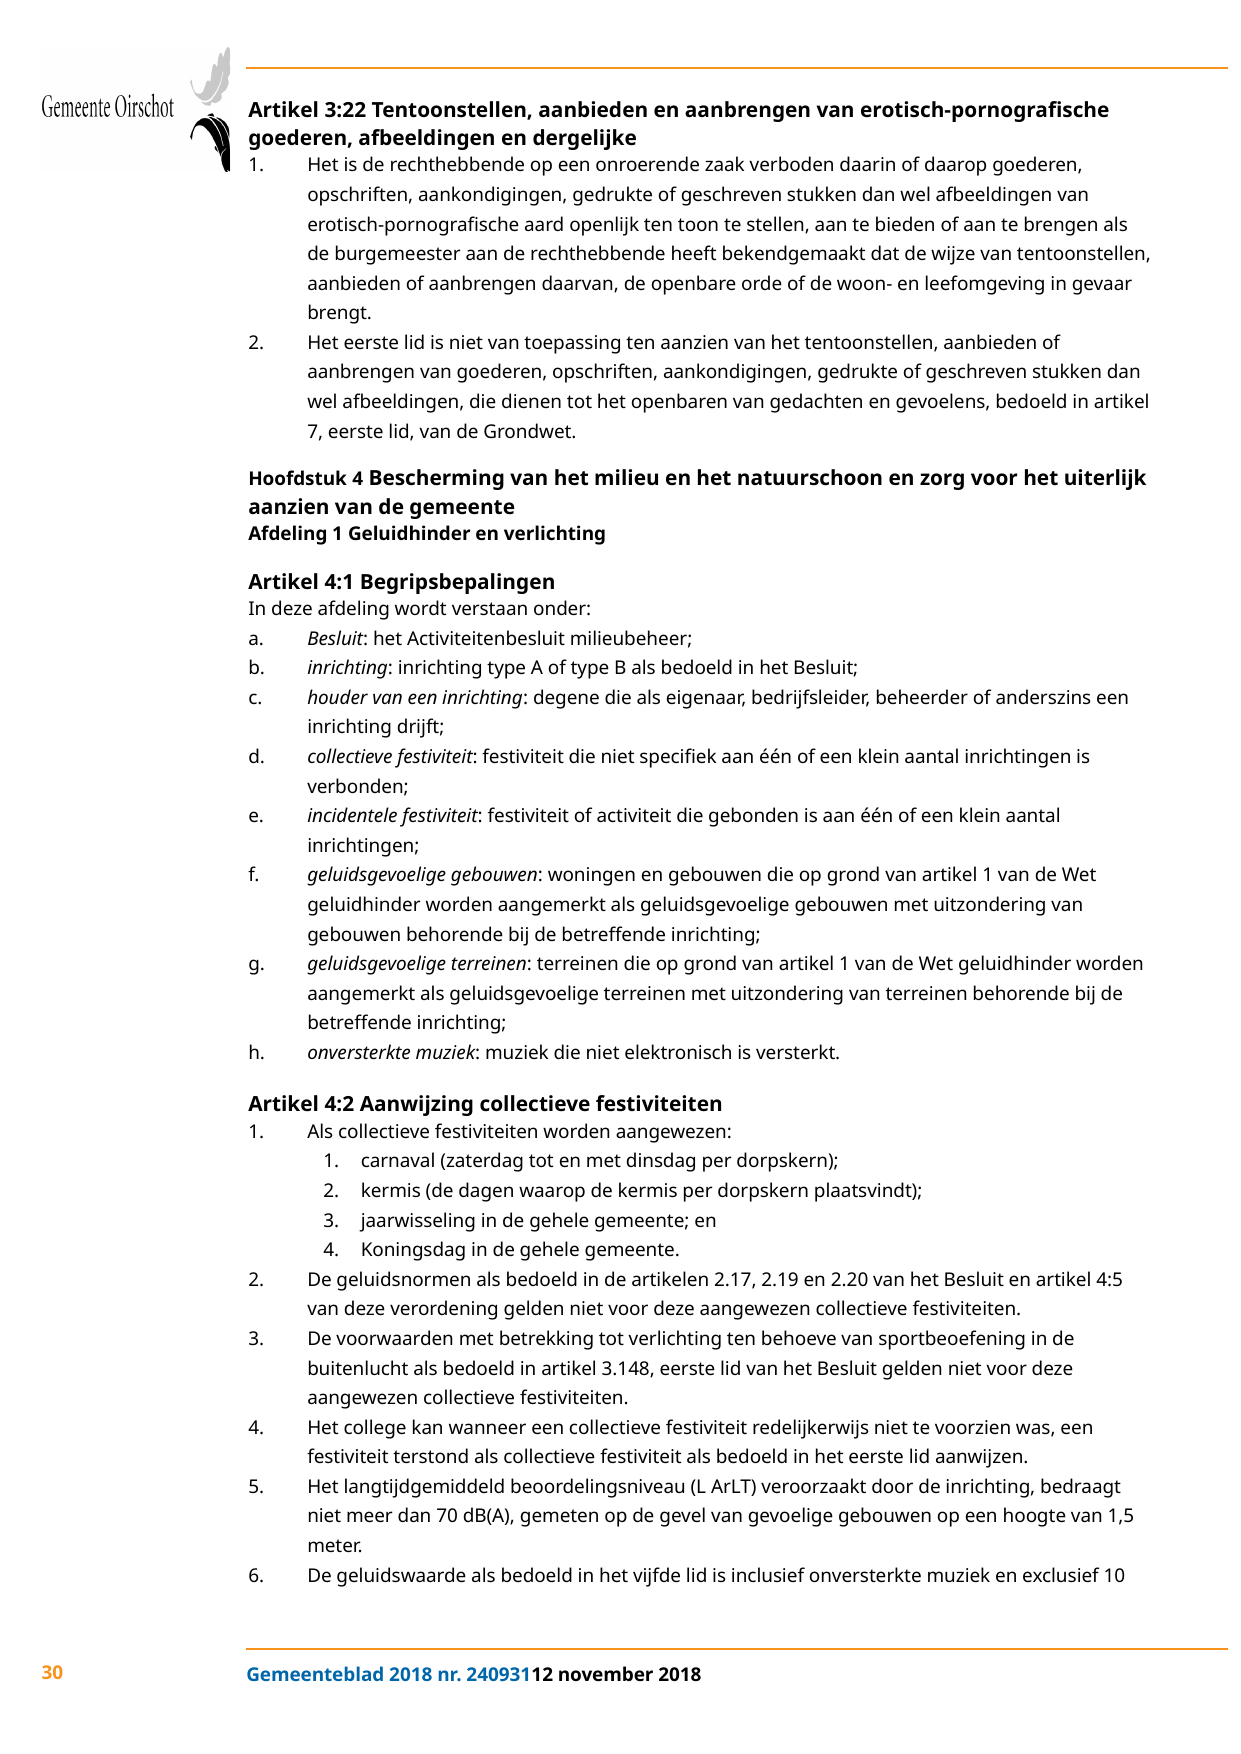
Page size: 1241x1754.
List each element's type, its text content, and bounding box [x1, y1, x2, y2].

text In deze afdeling wordt verstaan onder: [248, 595, 1152, 621]
list Koningsdag in de gehele gemeente. [323, 1236, 1152, 1262]
picture [41, 47, 231, 172]
list carnaval (zaterdag tot en met dinsdag per dorpskern); [323, 1148, 1152, 1173]
list kermis (de dagen waarop de kermis per dorpskern plaatsvindt); [323, 1177, 1152, 1203]
list Het is de rechthebbende op een onroerende zaak verboden daarin of daarop goederen, opschriften, aankondigingen, gedrukte of geschreven stukken dan wel afbeeldingen van erotisch-pornografische aard openlijk ten toon te stellen, aan te bieden of aan te brengen als de burgemeester aan de rechthebbende heeft bekendgemaakt dat de wijze van tentoonstellen, aanbieden of aanbrengen daarvan, de openbare orde of de woon- en leefomgeving in gevaar brengt. [248, 152, 1152, 325]
list De voorwaarden met betrekking tot verlichting ten behoeve van sportbeoefening in de buitenlucht als bedoeld in artikel 3.148, eerste lid van het Besluit gelden niet voor deze aangewezen collectieve festiviteiten. [248, 1325, 1152, 1410]
text Artikel 3:22 Tentoonstellen, aanbieden en aanbrengen van erotisch-pornografische goederen, afbeeldingen en dergelijke [248, 95, 1152, 152]
list onversterkte muziek: muziek die niet elektronisch is versterkt. [248, 1039, 1152, 1065]
list Het college kan wanneer een collectieve festiviteit redelijkerwijs niet te voorzien was, een festiviteit terstond als collectieve festiviteit als bedoeld in het eerste lid aanwijzen. [248, 1414, 1152, 1469]
list collectieve festiviteit: festiviteit die niet specifiek aan één of een klein aantal inrichtingen is verbonden; [248, 743, 1152, 799]
list incidentele festiviteit: festiviteit of activiteit die gebonden is aan één of een klein aantal inrichtingen; [248, 802, 1152, 858]
list geluidsgevoelige terreinen: terreinen die op grond van artikel 1 van de Wet geluidhinder worden aangemerkt als geluidsgevoelige terreinen met uitzondering van terreinen behorende bij de betreffende inrichting; [248, 950, 1152, 1035]
list houder van een inrichting: degene die als eigenaar, bedrijfsleider, beheerder of anderszins een inrichting drijft; [248, 684, 1152, 739]
text Hoofdstuk 4 Bescherming van het milieu en het natuurschoon en zorg voor het uiterlijk aanzien van de gemeente [248, 463, 1152, 520]
text Afdeling 1 Geluidhinder en verlichting [248, 520, 1152, 546]
list geluidsgevoelige gebouwen: woningen en gebouwen die op grond van artikel 1 van de Wet geluidhinder worden aangemerkt als geluidsgevoelige gebouwen met uitzondering van gebouwen behorende bij de betreffende inrichting; [248, 862, 1152, 947]
text Artikel 4:2 Aanwijzing collectieve festiviteiten [248, 1089, 1152, 1118]
list De geluidswaarde als bedoeld in het vijfde lid is inclusief onversterkte muziek en exclusief 10 [248, 1562, 1152, 1587]
list jaarwisseling in de gehele gemeente; en [323, 1207, 1152, 1232]
list De geluidsnormen als bedoeld in de artikelen 2.17, 2.19 en 2.20 van het Besluit en artikel 4:5 van deze verordening gelden niet voor deze aangewezen collectieve festiviteiten. [248, 1266, 1152, 1321]
list Het langtijdgemiddeld beoordelingsniveau (L ArLT) veroorzaakt door de inrichting, bedraagt niet meer dan 70 dB(A), gemeten op de gevel van gevoelige gebouwen op een hoogte van 1,5 meter. [248, 1473, 1152, 1558]
list Het eerste lid is niet van toepassing ten aanzien van het tentoonstellen, aanbieden of aanbrengen van goederen, opschriften, aankondigingen, gedrukte of geschreven stukken dan wel afbeeldingen, die dienen tot het openbaren van gedachten en gevoelens, bedoeld in artikel 7, eerste lid, van de Grondwet. [248, 329, 1152, 444]
list inrichting: inrichting type A of type B als bedoeld in het Besluit; [248, 654, 1152, 680]
text Artikel 4:1 Begripsbepalingen [248, 567, 1152, 595]
list Besluit: het Activiteitenbesluit milieubeheer; [248, 625, 1152, 651]
list Als collectieve festiviteiten worden aangewezen: [248, 1118, 1152, 1144]
